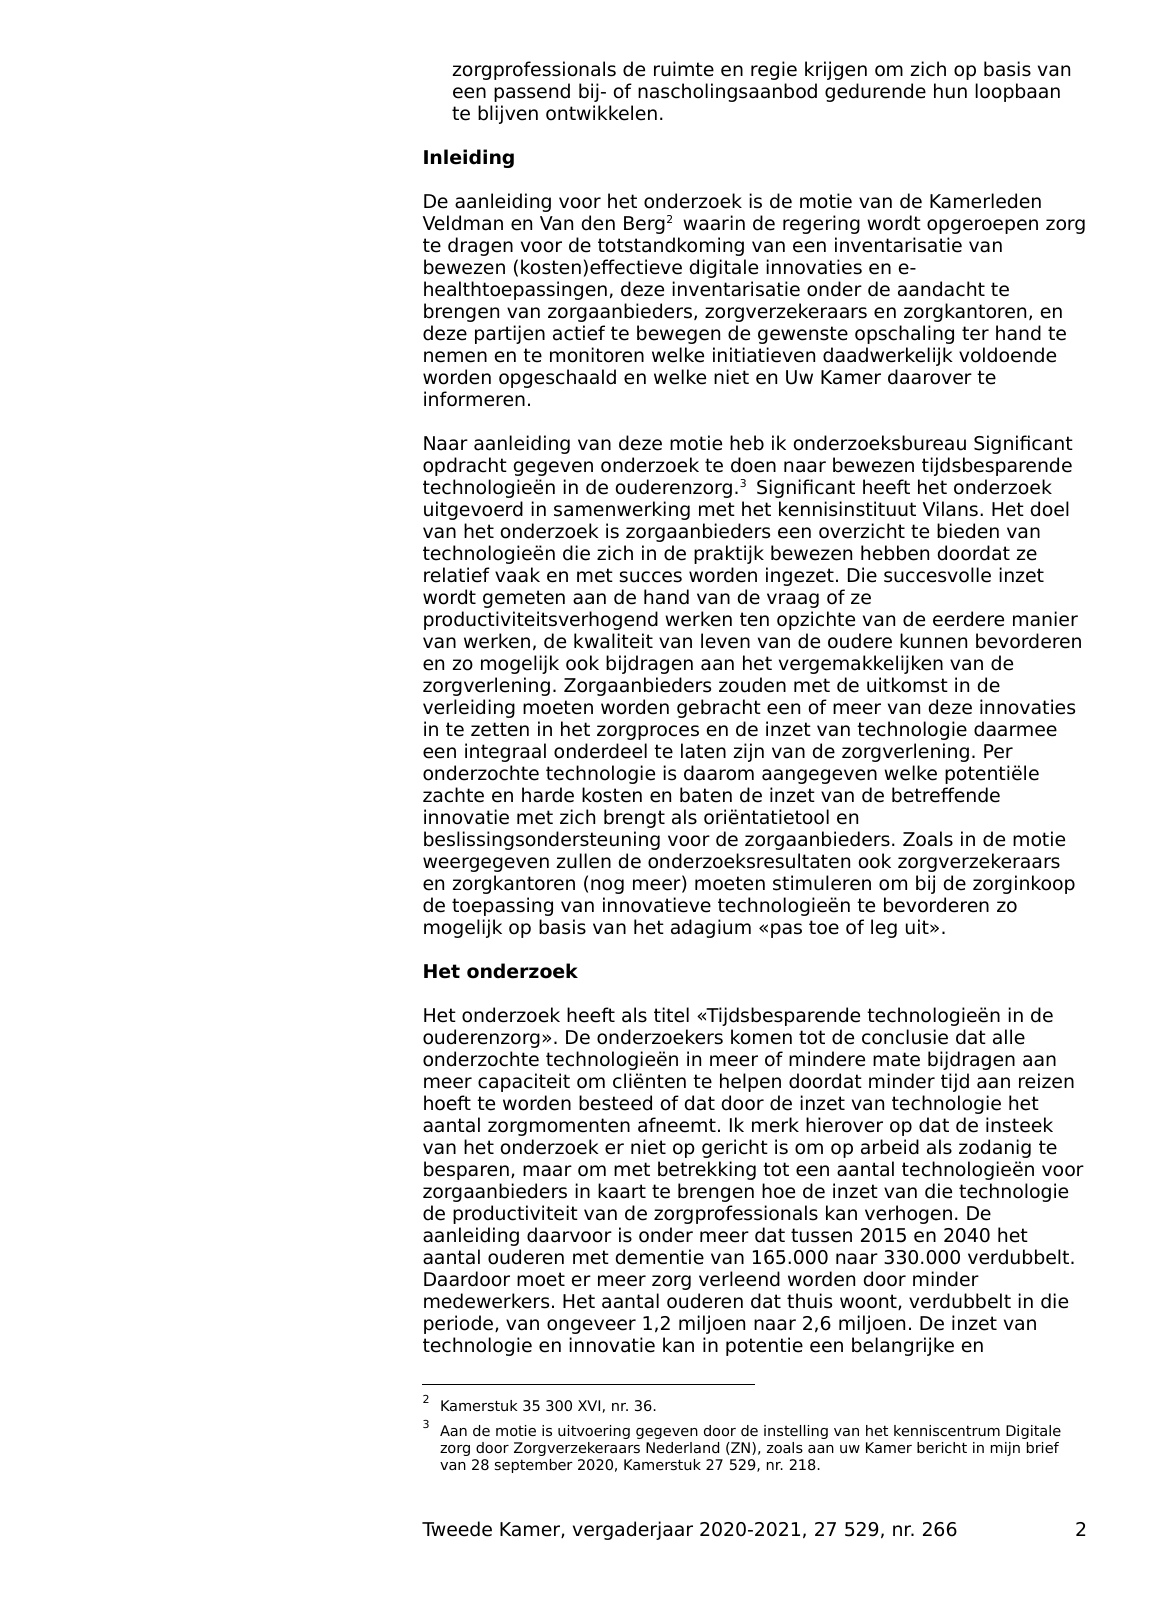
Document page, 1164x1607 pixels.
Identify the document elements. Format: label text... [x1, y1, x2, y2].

subtitle Het onderzoek [422, 961, 1087, 983]
subtitle Inleiding [422, 147, 1087, 169]
text Kamerstuk 35 300 XVI, nr. 36. [422, 1393, 1087, 1416]
text De aanleiding voor het onderzoek is de motie van de Kamerleden Veldman en Van den Berg waarin de regering wordt opgeroepen zorg te dragen voor de totstandkoming van een inventarisatie van bewezen (kosten)effectieve digitale innovaties en e-healthtoepassingen, deze inventarisatie onder de aandacht te brengen van zorgaanbieders, zorgverzekeraars en zorgkantoren, en deze partijen actief te bewegen de gewenste opschaling ter hand te nemen en te monitoren welke initiatieven daadwerkelijk voldoende worden opgeschaald en welke niet en Uw Kamer daarover te informeren. [422, 191, 1087, 411]
text Het onderzoek heeft als titel «Tijdsbesparende technologieën in de ouderenzorg». De onderzoekers komen tot de conclusie dat alle onderzochte technologieën in meer of mindere mate bijdragen aan meer capaciteit om cliënten te helpen doordat minder tijd aan reizen hoeft te worden besteed of dat door de inzet van technologie het aantal zorgmomenten afneemt. Ik merk hierover op dat de insteek van het onderzoek er niet op gericht is om op arbeid als zodanig te besparen, maar om met betrekking tot een aantal technologieën voor zorgaanbieders in kaart te brengen hoe de inzet van die technologie de productiviteit van de zorgprofessionals kan verhogen. De aanleiding daarvoor is onder meer dat tussen 2015 en 2040 het aantal ouderen met dementie van 165.000 naar 330.000 verdubbelt. Daardoor moet er meer zorg verleend worden door minder medewerkers. Het aantal ouderen dat thuis woont, verdubbelt in die periode, van ongeveer 1,2 miljoen naar 2,6 miljoen. De inzet van technologie en innovatie kan in potentie een belangrijke en [422, 1005, 1087, 1357]
text zorgprofessionals de ruimte en regie krijgen om zich op basis van een passend bij- of nascholingsaanbod gedurende hun loopbaan te blijven ontwikkelen. [452, 59, 1087, 125]
text Naar aanleiding van deze motie heb ik onderzoeksbureau Significant opdracht gegeven onderzoek te doen naar bewezen tijdsbesparende technologieën in de ouderenzorg. Significant heeft het onderzoek uitgevoerd in samenwerking met het kennisinstituut Vilans. Het doel van het onderzoek is zorgaanbieders een overzicht te bieden van technologieën die zich in de praktijk bewezen hebben doordat ze relatief vaak en met succes worden ingezet. Die succesvolle inzet wordt gemeten aan de hand van de vraag of ze productiviteitsverhogend werken ten opzichte van de eerdere manier van werken, de kwaliteit van leven van de oudere kunnen bevorderen en zo mogelijk ook bijdragen aan het vergemakkelijken van de zorgverlening. Zorgaanbieders zouden met de uitkomst in de verleiding moeten worden gebracht een of meer van deze innovaties in te zetten in het zorgproces en de inzet van technologie daarmee een integraal onderdeel te laten zijn van de zorgverlening. Per onderzochte technologie is daarom aangegeven welke potentiële zachte en harde kosten en baten de inzet van de betreffende innovatie met zich brengt als oriëntatietool en beslissingsondersteuning voor de zorgaanbieders. Zoals in de motie weergegeven zullen de onderzoeksresultaten ook zorgverzekeraars en zorgkantoren (nog meer) moeten stimuleren om bij de zorginkoop de toepassing van innovatieve technologieën te bevorderen zo mogelijk op basis van het adagium «pas toe of leg uit». [422, 433, 1087, 939]
text Aan de motie is uitvoering gegeven door de instelling van het kenniscentrum Digitale zorg door Zorgverzekeraars Nederland (ZN), zoals aan uw Kamer bericht in mijn brief van 28 september 2020, Kamerstuk 27 529, nr. 218. [422, 1418, 1087, 1474]
